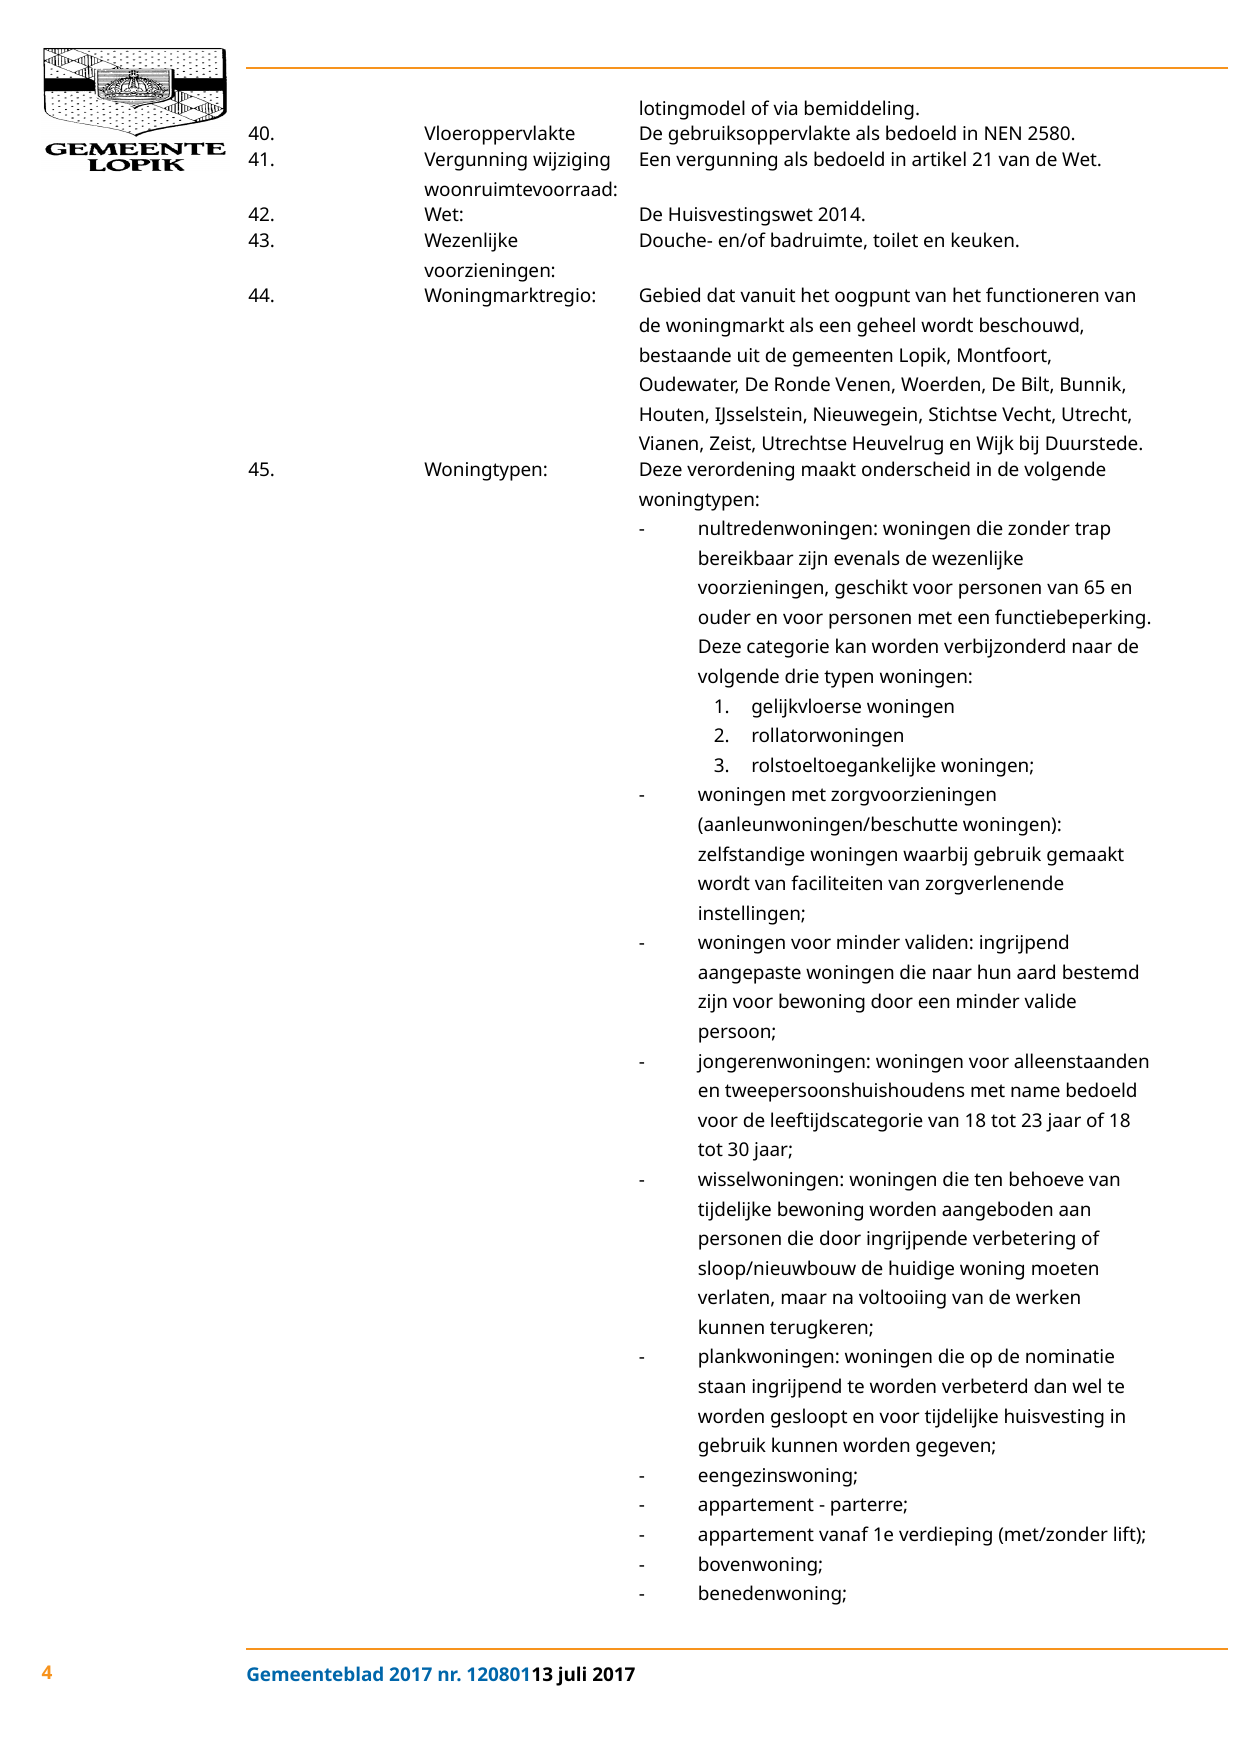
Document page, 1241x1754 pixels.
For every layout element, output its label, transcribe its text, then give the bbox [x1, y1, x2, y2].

table_cell 40. [248, 121, 424, 146]
table_cell lotingmodel of via bemiddeling. [639, 95, 1152, 121]
table_cell Wet: [424, 202, 638, 227]
table_cell Deze verordening maakt onderscheid in de volgende woningtypen: nultredenwoningen: woningen die zonder trap bereikbaar zijn evenals de wezenlijke voorzieningen, geschikt voor personen van 65 en ouder en voor personen met een functiebeperking. Deze categorie kan worden verbijzonderd naar de volgende drie typen woningen: gelijkvloerse woningen rollatorwoningen rolstoeltoegankelijke woningen; woningen met zorgvoorzieningen (aanleunwoningen/beschutte woningen): zelfstandige woningen waarbij gebruik gemaakt wordt van faciliteiten van zorgverlenende instellingen; woningen voor minder validen: ingrijpend aangepaste woningen die naar hun aard bestemd zijn voor bewoning door een minder valide persoon; jongerenwoningen: woningen voor alleenstaanden en tweepersoonshuishoudens met name bedoeld voor de leeftijdscategorie van 18 tot 23 jaar of 18 tot 30 jaar; wisselwoningen: woningen die ten behoeve van tijdelijke bewoning worden aangeboden aan personen die door ingrijpende verbetering of sloop/nieuwbouw de huidige woning moeten verlaten, maar na voltooiing van de werken kunnen terugkeren; plankwoningen: woningen die op de nominatie staan ingrijpend te worden verbeterd dan wel te worden gesloopt en voor tijdelijke huisvesting in gebruik kunnen worden gegeven; eengezinswoning; appartement - parterre; appartement vanaf 1e verdieping (met/zonder lift); bovenwoning; benedenwoning; [639, 456, 1152, 1606]
table_cell 45. [248, 456, 424, 1606]
table_cell Gebied dat vanuit het oogpunt van het functioneren van de woningmarkt als een geheel wordt beschouwd, bestaande uit de gemeenten Lopik, Montfoort, Oudewater, De Ronde Venen, Woerden, De Bilt, Bunnik, Houten, IJsselstein, Nieuwegein, Stichtse Vecht, Utrecht, Vianen, Zeist, Utrechtse Heuvelrug en Wijk bij Duurstede. [639, 283, 1152, 456]
table_cell [424, 95, 638, 121]
table_cell 41. [248, 146, 424, 202]
table_cell 44. [248, 283, 424, 456]
picture [41, 47, 231, 172]
table_cell 42. [248, 202, 424, 227]
table_cell Woningtypen: [424, 456, 638, 1606]
table_cell 43. [248, 227, 424, 283]
table_cell De gebruiksoppervlakte als bedoeld in NEN 2580. [639, 121, 1152, 146]
table_cell De Huisvestingswet 2014. [639, 202, 1152, 227]
table_cell Douche- en/of badruimte, toilet en keuken. [639, 227, 1152, 283]
table_cell Wezenlijke voorzieningen: [424, 227, 638, 283]
table_cell [248, 95, 424, 121]
table_cell Vloeroppervlakte [424, 121, 638, 146]
table_cell Woningmarktregio: [424, 283, 638, 456]
table_cell Vergunning wijziging woonruimtevoorraad: [424, 146, 638, 202]
table_cell Een vergunning als bedoeld in artikel 21 van de Wet. [639, 146, 1152, 202]
